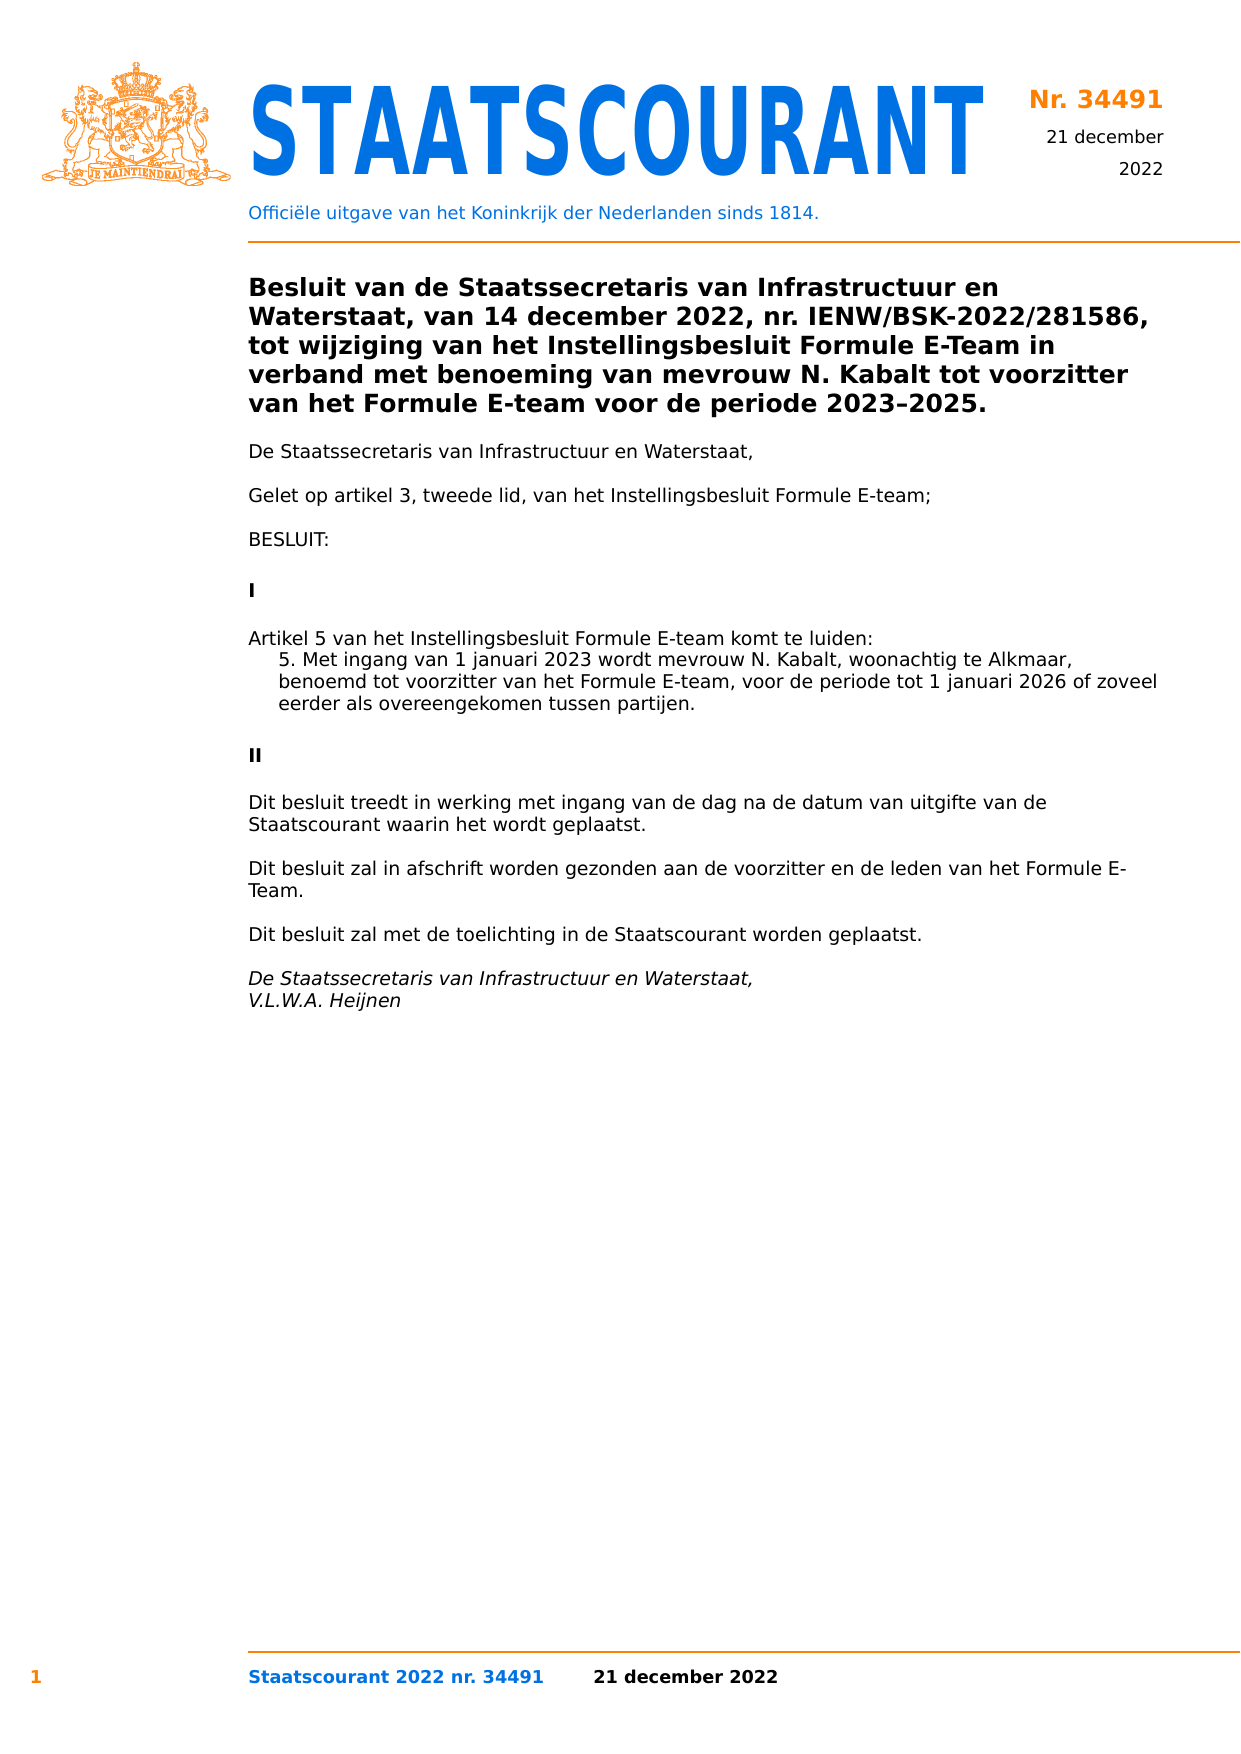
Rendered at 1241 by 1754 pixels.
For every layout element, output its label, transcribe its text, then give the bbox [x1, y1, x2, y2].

text Gelet op artikel 3, tweede lid, van het Instellingsbesluit Formule E-team; [248, 484, 1163, 507]
subtitle I [248, 580, 1163, 602]
text De Staatssecretaris van Infrastructuur en Waterstaat, [248, 441, 1163, 463]
table_header [25, 62, 248, 241]
text Dit besluit zal met de toelichting in de Staatscourant worden geplaatst. [248, 924, 1163, 946]
table_cell 21 december [998, 121, 1240, 153]
text BESLUIT: [248, 528, 1163, 550]
text De Staatssecretaris van Infrastructuur en Waterstaat, V.L.W.A. Heijnen [248, 968, 1163, 1012]
table_cell Officiële uitgave van het Koninkrijk der Nederlanden sinds 1814. [248, 203, 1240, 241]
subtitle Besluit van de Staatssecretaris van Infrastructuur en Waterstaat, van 14 december 2022, nr. IENW/BSK-2022/281586, tot wijziging van het Instellingsbesluit Formule E-Team in verband met benoeming van mevrouw N. Kabalt tot voorzitter van het Formule E-team voor de periode 2023–2025. [248, 273, 1163, 419]
table_header Nr. 34491 [998, 62, 1240, 121]
table_cell 2022 [998, 153, 1240, 203]
table_header STAATSCOURANT [248, 62, 998, 203]
text Artikel 5 van het Instellingsbesluit Formule E-team komt te luiden: [248, 627, 1163, 649]
picture [41, 62, 231, 186]
text Dit besluit zal in afschrift worden gezonden aan de voorzitter en de leden van het Formule E-Team. [248, 858, 1163, 902]
text 5. Met ingang van 1 januari 2023 wordt mevrouw N. Kabalt, woonachtig te Alkmaar, benoemd tot voorzitter van het Formule E-team, voor de periode tot 1 januari 2026 of zoveel eerder als overeengekomen tussen partijen. [278, 649, 1163, 715]
text Dit besluit treedt in werking met ingang van de dag na de datum van uitgifte van de Staatscourant waarin het wordt geplaatst. [248, 792, 1163, 836]
subtitle II [248, 745, 1163, 767]
